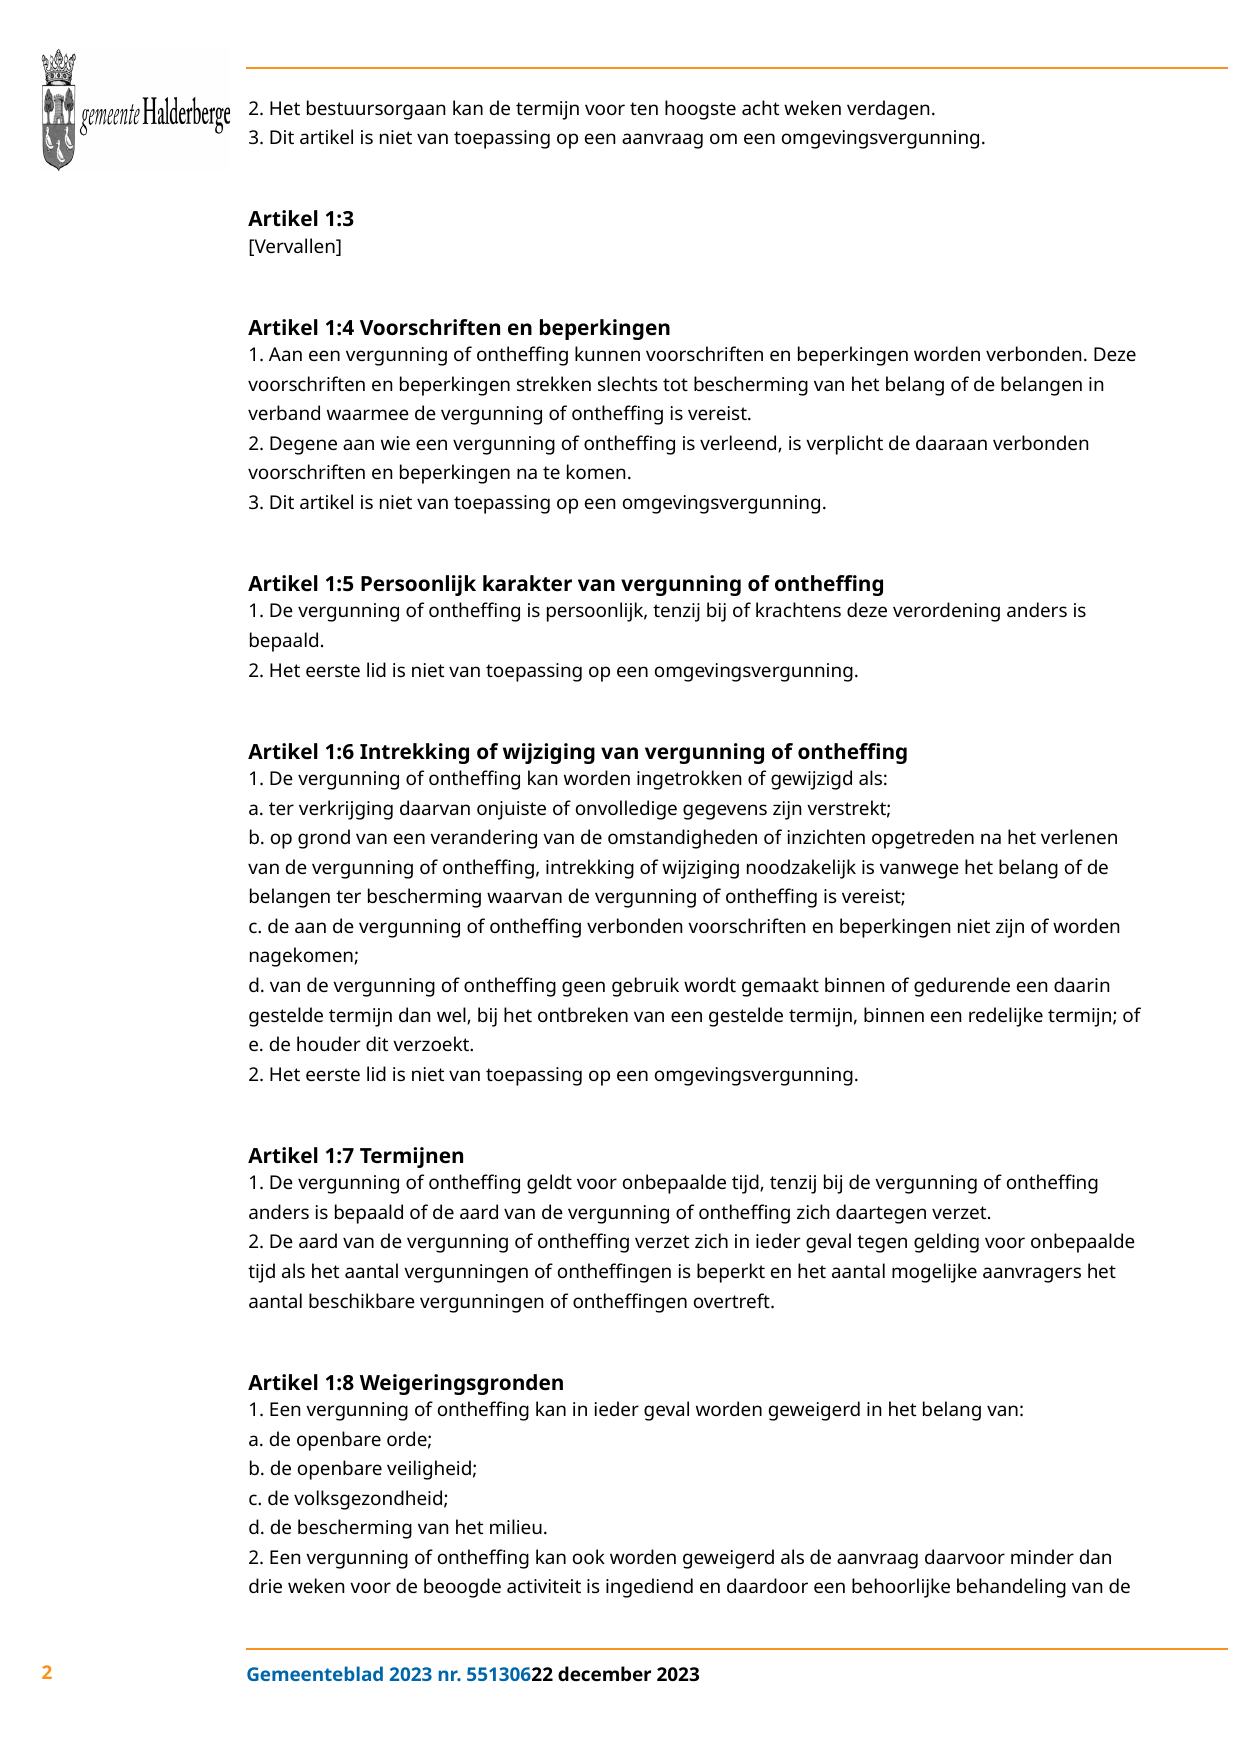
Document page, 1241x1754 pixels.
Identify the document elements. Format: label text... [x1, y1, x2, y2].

text d. van de vergunning of ontheffing geen gebruik wordt gemaakt binnen of gedurende een daarin gestelde termijn dan wel, bij het ontbreken van een gestelde termijn, binnen een redelijke termijn; of [248, 972, 1152, 1028]
text Artikel 1:6 Intrekking of wijziging van vergunning of ontheffing [248, 737, 1152, 765]
text 2. Een vergunning of ontheffing kan ook worden geweigerd als de aanvraag daarvoor minder dan drie weken voor de beoogde activiteit is ingediend en daardoor een behoorlijke behandeling van de [248, 1544, 1152, 1599]
text 1. De vergunning of ontheffing geldt voor onbepaalde tijd, tenzij bij de vergunning of ontheffing anders is bepaald of de aard van de vergunning of ontheffing zich daartegen verzet. [248, 1169, 1152, 1225]
text Artikel 1:3 [248, 204, 1152, 233]
text 1. Aan een vergunning of ontheffing kunnen voorschriften en beperkingen worden verbonden. Deze voorschriften en beperkingen strekken slechts tot bescherming van het belang of de belangen in verband waarmee de vergunning of ontheffing is vereist. [248, 341, 1152, 426]
text 2. De aard van de vergunning of ontheffing verzet zich in ieder geval tegen gelding voor onbepaalde tijd als het aantal vergunningen of ontheffingen is beperkt en het aantal mogelijke aanvragers het aantal beschikbare vergunningen of ontheffingen overtreft. [248, 1229, 1152, 1313]
text b. de openbare veiligheid; [248, 1455, 1152, 1481]
text Artikel 1:5 Persoonlijk karakter van vergunning of ontheffing [248, 569, 1152, 598]
text Artikel 1:4 Voorschriften en beperkingen [248, 313, 1152, 341]
text 2. Het eerste lid is niet van toepassing op een omgevingsvergunning. [248, 1061, 1152, 1087]
text e. de houder dit verzoekt. [248, 1031, 1152, 1057]
text c. de aan de vergunning of ontheffing verbonden voorschriften en beperkingen niet zijn of worden nagekomen; [248, 913, 1152, 968]
text 1. De vergunning of ontheffing kan worden ingetrokken of gewijzigd als: [248, 765, 1152, 791]
text a. ter verkrijging daarvan onjuiste of onvolledige gegevens zijn verstrekt; [248, 795, 1152, 821]
text [Vervallen] [248, 233, 1152, 258]
text 2. Het eerste lid is niet van toepassing op een omgevingsvergunning. [248, 657, 1152, 682]
text c. de volksgezondheid; [248, 1485, 1152, 1511]
text 1. De vergunning of ontheffing is persoonlijk, tenzij bij of krachtens deze verordening anders is bepaald. [248, 598, 1152, 653]
text 1. Een vergunning of ontheffing kan in ieder geval worden geweigerd in het belang van: [248, 1396, 1152, 1422]
text a. de openbare orde; [248, 1426, 1152, 1452]
text b. op grond van een verandering van de omstandigheden of inzichten opgetreden na het verlenen van de vergunning of ontheffing, intrekking of wijziging noodzakelijk is vanwege het belang of de belangen ter bescherming waarvan de vergunning of ontheffing is vereist; [248, 824, 1152, 909]
text d. de bescherming van het milieu. [248, 1514, 1152, 1540]
text 3. Dit artikel is niet van toepassing op een aanvraag om een omgevingsvergunning. [248, 124, 1152, 150]
text 2. Degene aan wie een vergunning of ontheffing is verleend, is verplicht de daaraan verbonden voorschriften en beperkingen na te komen. [248, 430, 1152, 485]
text 3. Dit artikel is niet van toepassing op een omgevingsvergunning. [248, 489, 1152, 515]
picture [41, 47, 231, 172]
text Artikel 1:7 Termijnen [248, 1141, 1152, 1169]
text 2. Het bestuursorgaan kan de termijn voor ten hoogste acht weken verdagen. [248, 95, 1152, 121]
text Artikel 1:8 Weigeringsgronden [248, 1368, 1152, 1396]
